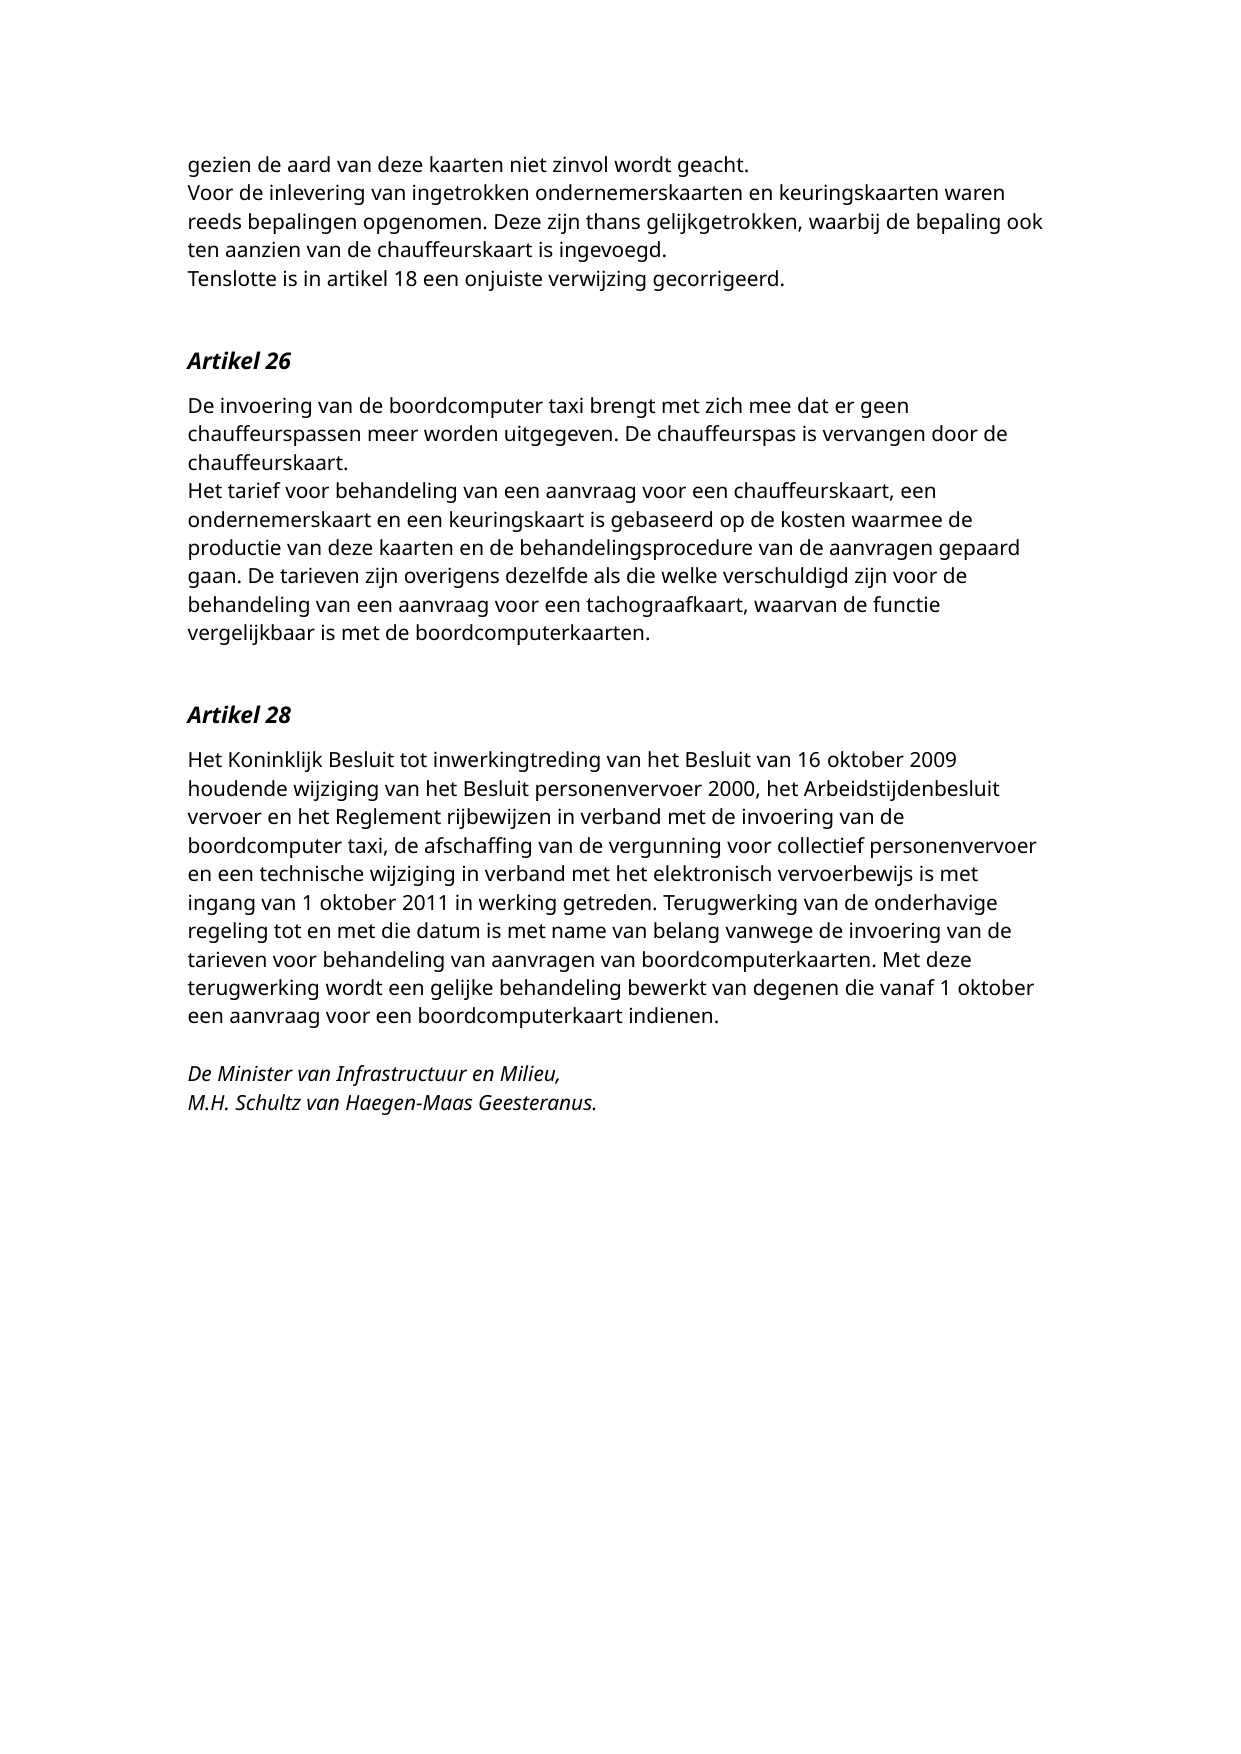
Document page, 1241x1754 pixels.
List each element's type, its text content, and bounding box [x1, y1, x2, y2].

subtitle Artikel 28 [187, 699, 1053, 731]
text Het tarief voor behandeling van een aanvraag voor een chauffeurskaart, een ondernemerskaart en een keuringskaart is gebaseerd op de kosten waarmee de productie van deze kaarten en de behandelingsprocedure van de aanvragen gepaard gaan. De tarieven zijn overigens dezelfde als die welke verschuldigd zijn voor de behandeling van een aanvraag voor een tachograafkaart, waarvan de functie vergelijkbaar is met de boordcomputerkaarten. [187, 476, 1053, 647]
text Voor de inlevering van ingetrokken ondernemerskaarten en keuringskaarten waren reeds bepalingen opgenomen. Deze zijn thans gelijkgetrokken, waarbij de bepaling ook ten aanzien van de chauffeurskaart is ingevoegd. [187, 178, 1053, 264]
text Het Koninklijk Besluit tot inwerkingtreding van het Besluit van 16 oktober 2009 houdende wijziging van het Besluit personenvervoer 2000, het Arbeidstijdenbesluit vervoer en het Reglement rijbewijzen in verband met de invoering van de boordcomputer taxi, de afschaffing van de vergunning voor collectief personenvervoer en een technische wijziging in verband met het elektronisch vervoerbewijs is met ingang van 1 oktober 2011 in werking getreden. Terugwerking van de onderhavige regeling tot en met die datum is met name van belang vanwege de invoering van de tarieven voor behandeling van aanvragen van boordcomputerkaarten. Met deze terugwerking wordt een gelijke behandeling bewerkt van degenen die vanaf 1 oktober een aanvraag voor een boordcomputerkaart indienen. [187, 746, 1053, 1030]
subtitle Artikel 26 [187, 345, 1053, 376]
text Tenslotte is in artikel 18 een onjuiste verwijzing gecorrigeerd. [187, 264, 1053, 292]
text De invoering van de boordcomputer taxi brengt met zich mee dat er geen chauffeurspassen meer worden uitgegeven. De chauffeurspas is vervangen door de chauffeurskaart. [187, 391, 1053, 476]
text gezien de aard van deze kaarten niet zinvol wordt geacht. [187, 150, 1053, 178]
text De Minister van Infrastructuur en Milieu, [187, 1059, 1053, 1088]
text M.H. Schultz van Haegen-Maas Geesteranus. [187, 1088, 1053, 1116]
